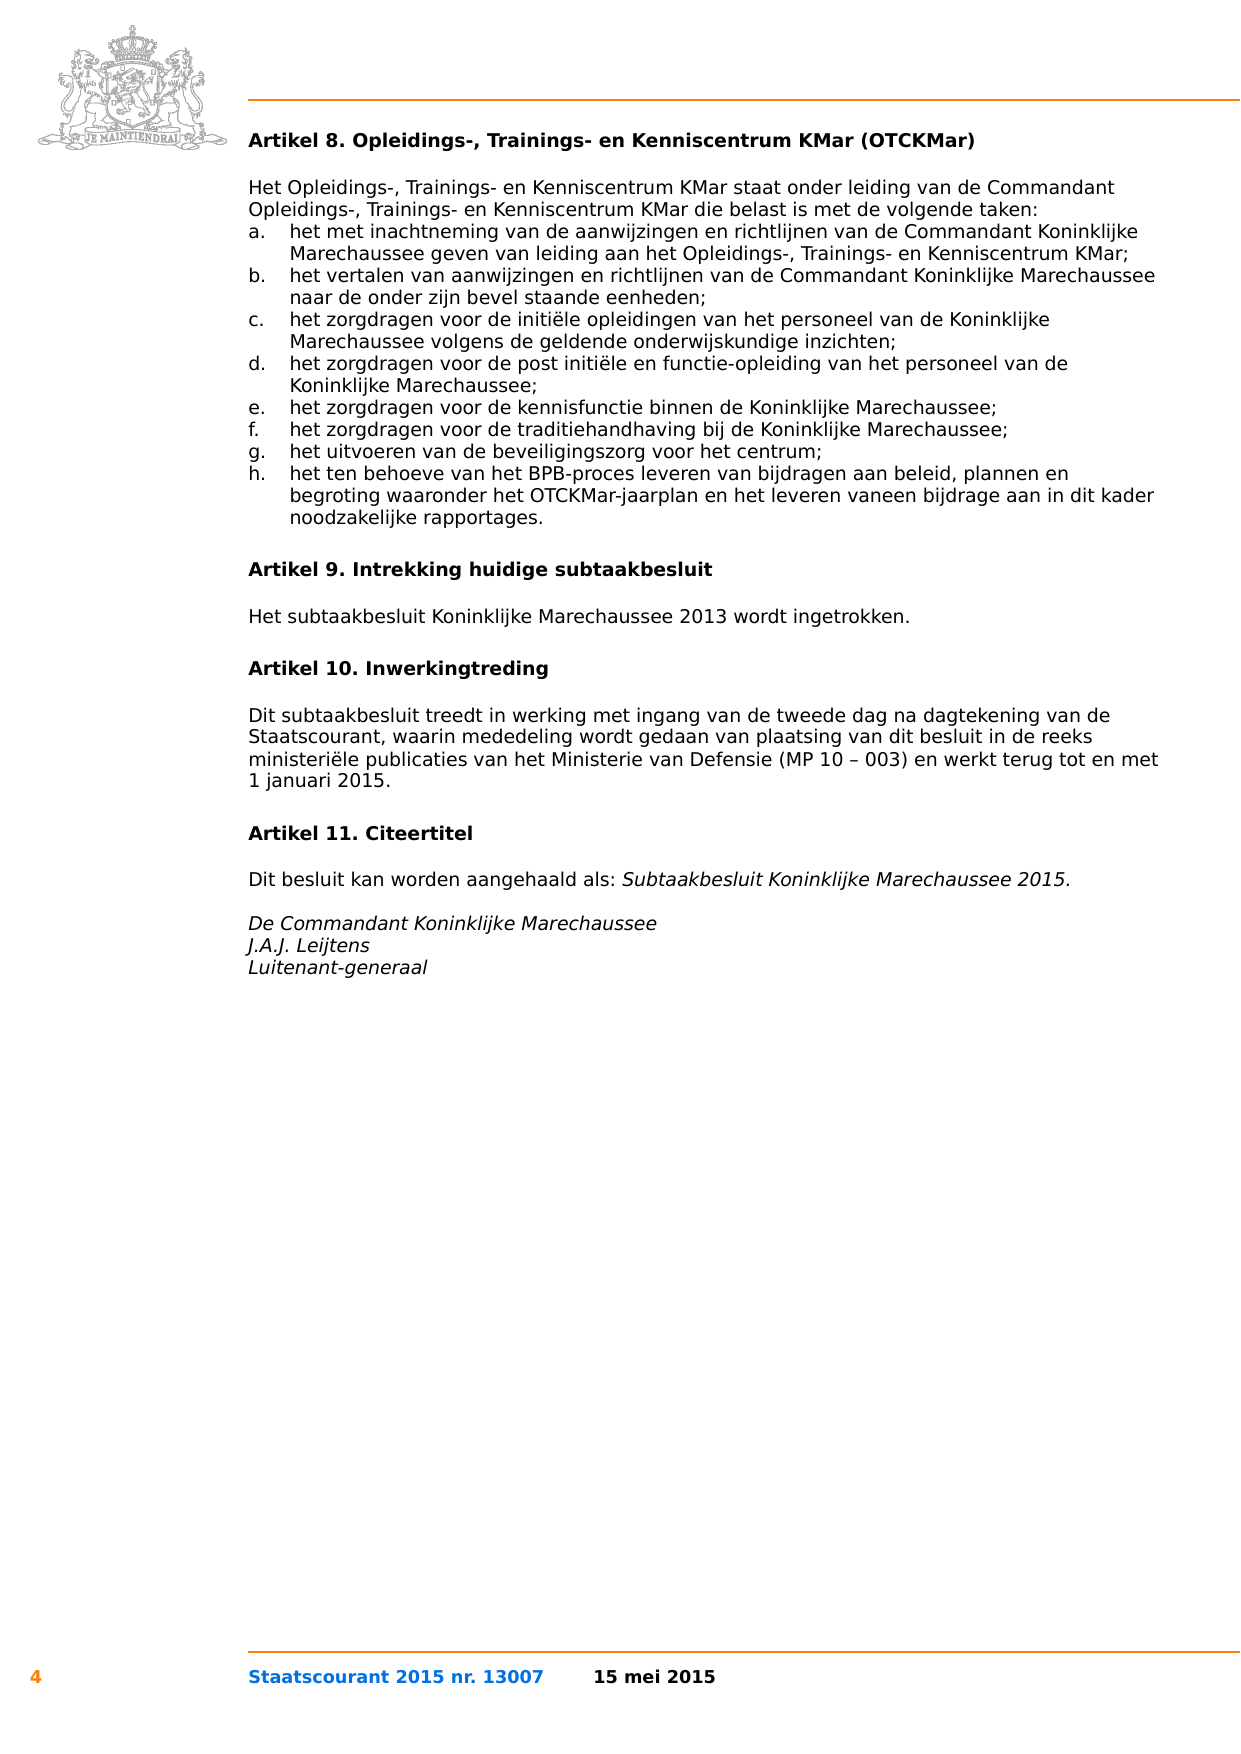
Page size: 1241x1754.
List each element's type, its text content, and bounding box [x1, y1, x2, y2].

subtitle Artikel 8. Opleidings-, Trainings- en Kenniscentrum KMar (OTCKMar) [248, 130, 1163, 152]
text f. het zorgdragen voor de traditiehandhaving bij de Koninklijke Marechaussee; [248, 419, 1163, 441]
text a. het met inachtneming van de aanwijzingen en richtlijnen van de Commandant Koninklijke Marechaussee geven van leiding aan het Opleidings-, Trainings- en Kenniscentrum KMar; [248, 221, 1163, 265]
subtitle Artikel 10. Inwerkingtreding [248, 657, 1163, 679]
picture [38, 25, 227, 150]
text d. het zorgdragen voor de post initiële en functie-opleiding van het personeel van de Koninklijke Marechaussee; [248, 353, 1163, 397]
text b. het vertalen van aanwijzingen en richtlijnen van de Commandant Koninklijke Marechaussee naar de onder zijn bevel staande eenheden; [248, 265, 1163, 309]
text Het subtaakbesluit Koninklijke Marechaussee 2013 wordt ingetrokken. [248, 606, 1163, 627]
subtitle Artikel 9. Intrekking huidige subtaakbesluit [248, 558, 1163, 581]
text Dit subtaakbesluit treedt in werking met ingang van de tweede dag na dagtekening van de Staatscourant, waarin mededeling wordt gedaan van plaatsing van dit besluit in de reeks ministeriële publicaties van het Ministerie van Defensie (MP 10 – 003) en werkt terug tot en met 1 januari 2015. [248, 704, 1163, 792]
text Dit besluit kan worden aangehaald als: Subtaakbesluit Koninklijke Marechaussee 2015. [248, 869, 1163, 891]
text c. het zorgdragen voor de initiële opleidingen van het personeel van de Koninklijke Marechaussee volgens de geldende onderwijskundige inzichten; [248, 309, 1163, 353]
subtitle Artikel 11. Citeertitel [248, 822, 1163, 844]
text Het Opleidings-, Trainings- en Kenniscentrum KMar staat onder leiding van de Commandant Opleidings-, Trainings- en Kenniscentrum KMar die belast is met de volgende taken: [248, 177, 1163, 221]
text De Commandant Koninklijke Marechaussee J.A.J. Leijtens Luitenant-generaal [248, 913, 1163, 979]
text h. het ten behoeve van het BPB-proces leveren van bijdragen aan beleid, plannen en begroting waaronder het OTCKMar-jaarplan en het leveren vaneen bijdrage aan in dit kader noodzakelijke rapportages. [248, 463, 1163, 528]
text e. het zorgdragen voor de kennisfunctie binnen de Koninklijke Marechaussee; [248, 397, 1163, 419]
text g. het uitvoeren van de beveiligingszorg voor het centrum; [248, 441, 1163, 463]
